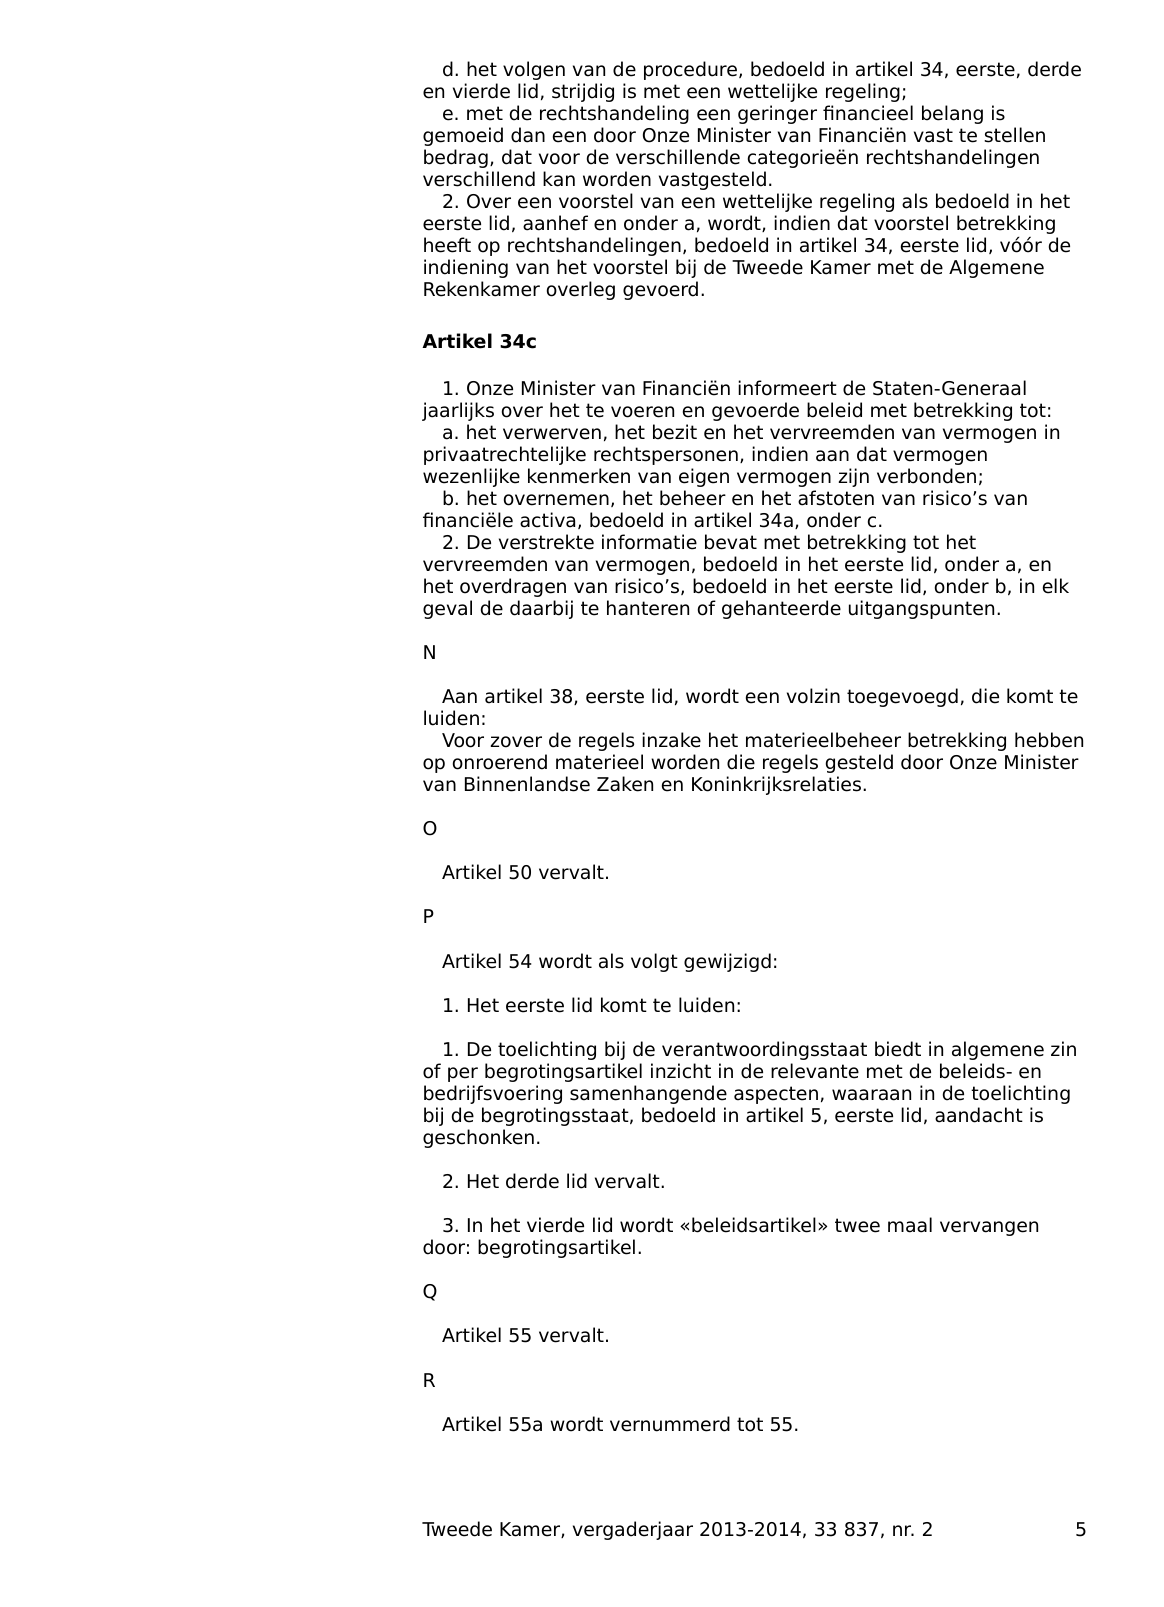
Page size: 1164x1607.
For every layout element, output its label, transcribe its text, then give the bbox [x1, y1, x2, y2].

subtitle Artikel 34c [422, 331, 1087, 353]
text Aan artikel 38, eerste lid, wordt een volzin toegevoegd, die komt te luiden: [422, 686, 1087, 730]
text a. het verwerven, het bezit en het vervreemden van vermogen in privaatrechtelijke rechtspersonen, indien aan dat vermogen wezenlijke kenmerken van eigen vermogen zijn verbonden; [422, 422, 1087, 488]
text N [422, 642, 1087, 664]
text Q [422, 1281, 1087, 1303]
text b. het overnemen, het beheer en het afstoten van risico’s van financiële activa, bedoeld in artikel 34a, onder c. [422, 488, 1087, 532]
text 2. De verstrekte informatie bevat met betrekking tot het vervreemden van vermogen, bedoeld in het eerste lid, onder a, en het overdragen van risico’s, bedoeld in het eerste lid, onder b, in elk geval de daarbij te hanteren of gehanteerde uitgangspunten. [422, 532, 1087, 619]
text 2. Het derde lid vervalt. [422, 1171, 1087, 1193]
text 1. De toelichting bij de verantwoordingsstaat biedt in algemene zin of per begrotingsartikel inzicht in de relevante met de beleids- en bedrijfsvoering samenhangende aspecten, waaraan in de toelichting bij de begrotingsstaat, bedoeld in artikel 5, eerste lid, aandacht is geschonken. [422, 1039, 1087, 1149]
text 2. Over een voorstel van een wettelijke regeling als bedoeld in het eerste lid, aanhef en onder a, wordt, indien dat voorstel betrekking heeft op rechtshandelingen, bedoeld in artikel 34, eerste lid, vóór de indiening van het voorstel bij de Tweede Kamer met de Algemene Rekenkamer overleg gevoerd. [422, 191, 1087, 301]
text Artikel 55a wordt vernummerd tot 55. [422, 1414, 1087, 1436]
text Artikel 50 vervalt. [422, 862, 1087, 884]
text 3. In het vierde lid wordt «beleidsartikel» twee maal vervangen door: begrotingsartikel. [422, 1215, 1087, 1259]
text Artikel 55 vervalt. [422, 1325, 1087, 1347]
text e. met de rechtshandeling een geringer financieel belang is gemoeid dan een door Onze Minister van Financiën vast te stellen bedrag, dat voor de verschillende categorieën rechtshandelingen verschillend kan worden vastgesteld. [422, 103, 1087, 191]
text R [422, 1369, 1087, 1392]
text Voor zover de regels inzake het materieelbeheer betrekking hebben op onroerend materieel worden die regels gesteld door Onze Minister van Binnenlandse Zaken en Koninkrijksrelaties. [422, 730, 1087, 796]
text Artikel 54 wordt als volgt gewijzigd: [422, 951, 1087, 972]
text d. het volgen van de procedure, bedoeld in artikel 34, eerste, derde en vierde lid, strijdig is met een wettelijke regeling; [422, 59, 1087, 103]
text 1. Onze Minister van Financiën informeert de Staten-Generaal jaarlijks over het te voeren en gevoerde beleid met betrekking tot: [422, 378, 1087, 422]
text 1. Het eerste lid komt te luiden: [422, 995, 1087, 1017]
text P [422, 906, 1087, 928]
text O [422, 818, 1087, 840]
